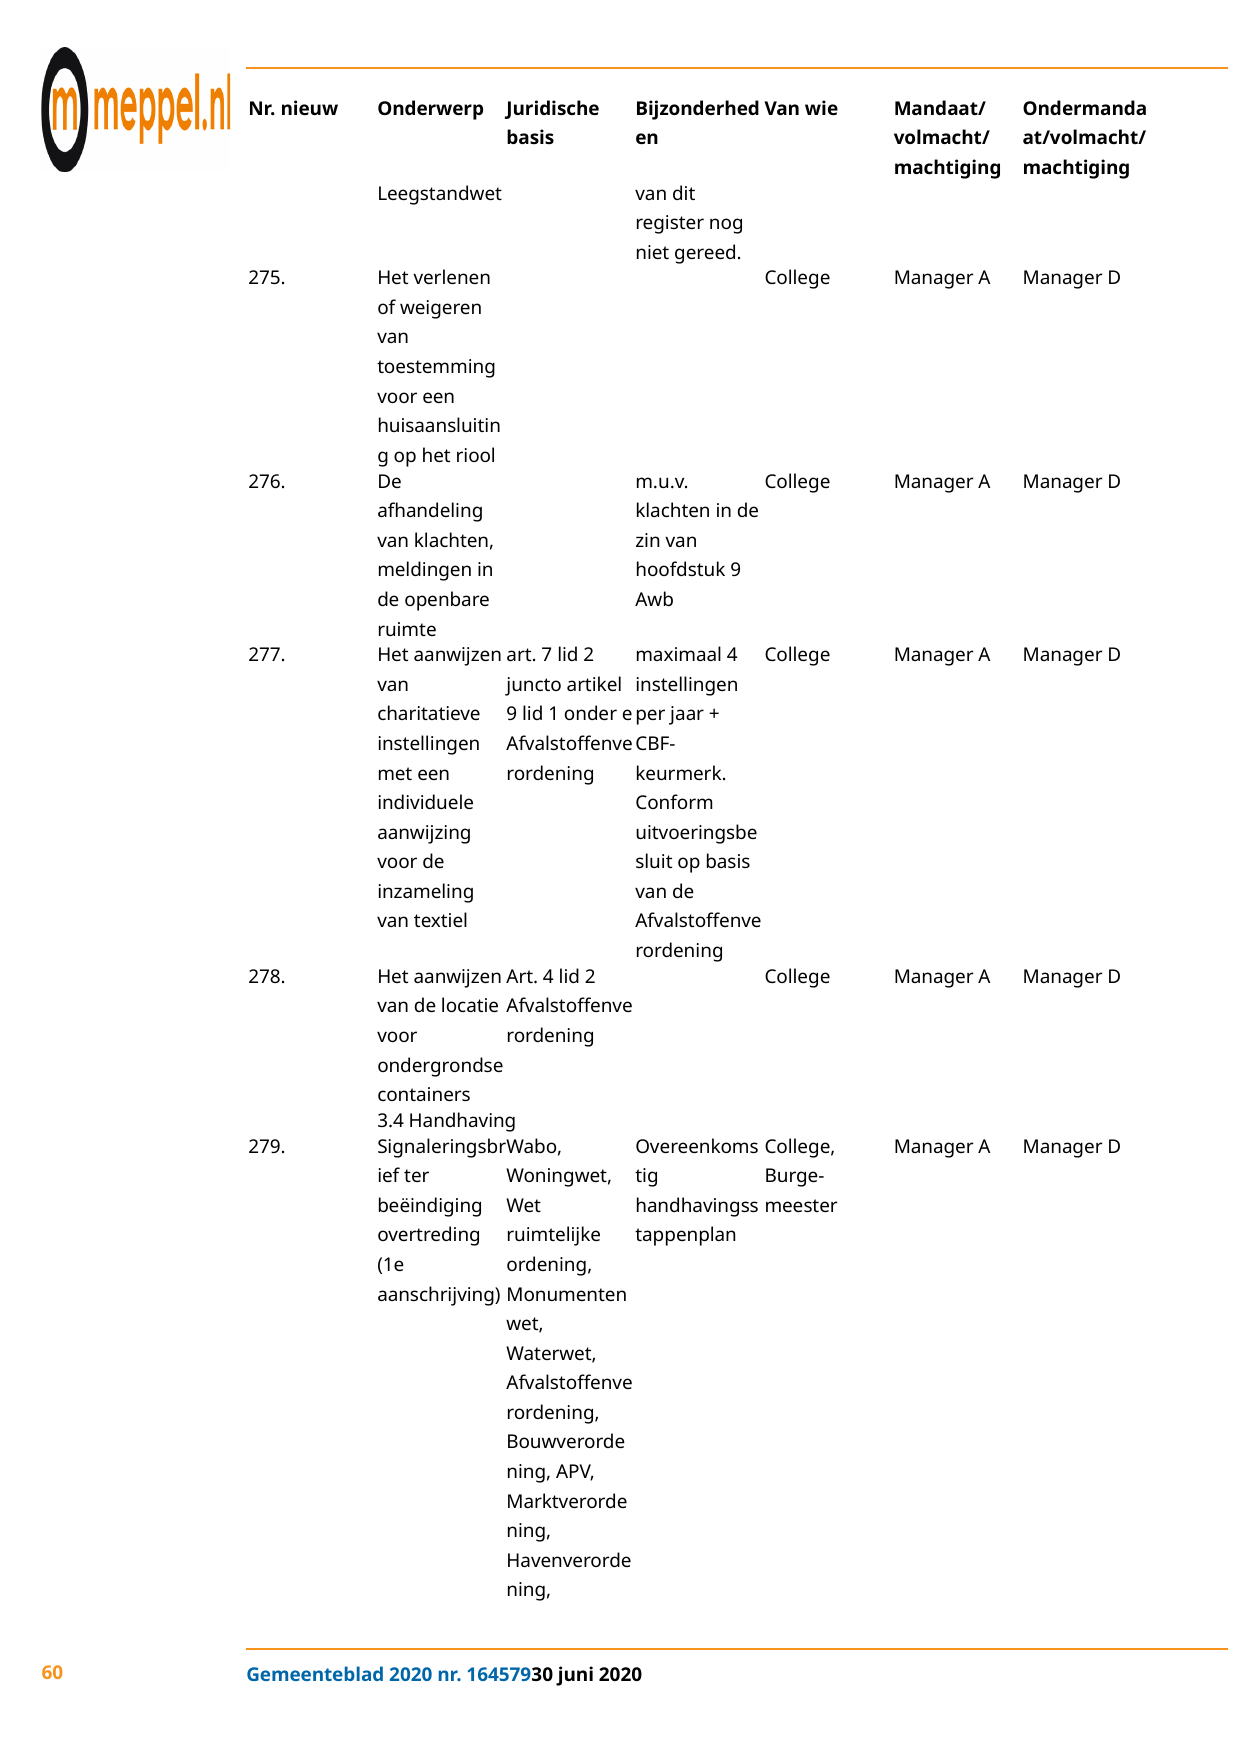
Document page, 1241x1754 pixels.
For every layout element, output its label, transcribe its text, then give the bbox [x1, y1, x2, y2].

table_cell m.u.v. klachten in de zin van hoofdstuk 9 Awb [635, 468, 764, 641]
table_cell [248, 468, 377, 641]
table_cell College [764, 265, 893, 468]
table_cell 3.4 Handhaving [377, 1107, 1152, 1133]
table_cell [764, 180, 893, 264]
table_cell [248, 180, 377, 264]
table_header Nr. nieuw [248, 95, 377, 180]
table_cell Manager D [1023, 468, 1152, 641]
table_cell [248, 963, 377, 1107]
table_cell Manager D [1023, 265, 1152, 468]
table_header Juridische basis [506, 95, 635, 180]
table_cell College [764, 468, 893, 641]
table_cell art. 7 lid 2 juncto artikel 9 lid 1 onder e Afvalstoffenverordening [506, 641, 635, 963]
table_cell College, Burge-meester [764, 1133, 893, 1602]
table_header Onderwerp [377, 95, 506, 180]
table_cell Manager A [894, 641, 1022, 963]
table_cell Manager A [894, 963, 1022, 1107]
table_cell [248, 265, 377, 468]
table_cell Signaleringsbrief ter beëindiging overtreding (1e aanschrijving) [377, 1133, 506, 1602]
table_cell [635, 963, 764, 1107]
table_cell [506, 265, 635, 468]
table_cell [506, 180, 635, 264]
table_cell Het aanwijzen van de locatie voor ondergrondse containers [377, 963, 506, 1107]
table_cell Leegstandwet [377, 180, 506, 264]
table_cell [635, 265, 764, 468]
table_cell van dit register nog niet gereed. [635, 180, 764, 264]
table_cell De afhandeling van klachten, meldingen in de openbare ruimte [377, 468, 506, 641]
table_cell College [764, 641, 893, 963]
table_cell Overeenkomstig handhavingsstappenplan [635, 1133, 764, 1602]
table_cell Manager A [894, 265, 1022, 468]
table_cell [248, 1107, 377, 1133]
table_header Van wie [764, 95, 893, 180]
table_cell [1023, 180, 1152, 264]
table_header Bijzonderheden [635, 95, 764, 180]
table_cell [894, 180, 1022, 264]
table_cell [506, 468, 635, 641]
table_header Ondermandaat/volmacht/ machtiging [1023, 95, 1152, 180]
picture [41, 47, 231, 172]
table_cell Wabo, Woningwet, Wet ruimtelijke ordening, Monumentenwet, Waterwet, Afvalstoffenverordening, Bouwverordening, APV, Marktverordening, Havenverordening, [506, 1133, 635, 1602]
table_cell Manager A [894, 1133, 1022, 1602]
table_cell Art. 4 lid 2 Afvalstoffenverordening [506, 963, 635, 1107]
table_cell Het aanwijzen van charitatieve instellingen met een individuele aanwijzing voor de inzameling van textiel [377, 641, 506, 963]
table_header Mandaat/volmacht/machtiging [894, 95, 1022, 180]
table_cell [248, 1133, 377, 1602]
table_cell Manager D [1023, 1133, 1152, 1602]
table_cell College [764, 963, 893, 1107]
table_cell [248, 641, 377, 963]
table_cell maximaal 4 instellingen per jaar + CBF-keurmerk. Conform uitvoeringsbesluit op basis van de Afvalstoffenverordening [635, 641, 764, 963]
table_cell Manager D [1023, 963, 1152, 1107]
table_cell Het verlenen of weigeren van toestemming voor een huisaansluiting op het riool [377, 265, 506, 468]
table_cell Manager A [894, 468, 1022, 641]
table_cell Manager D [1023, 641, 1152, 963]
